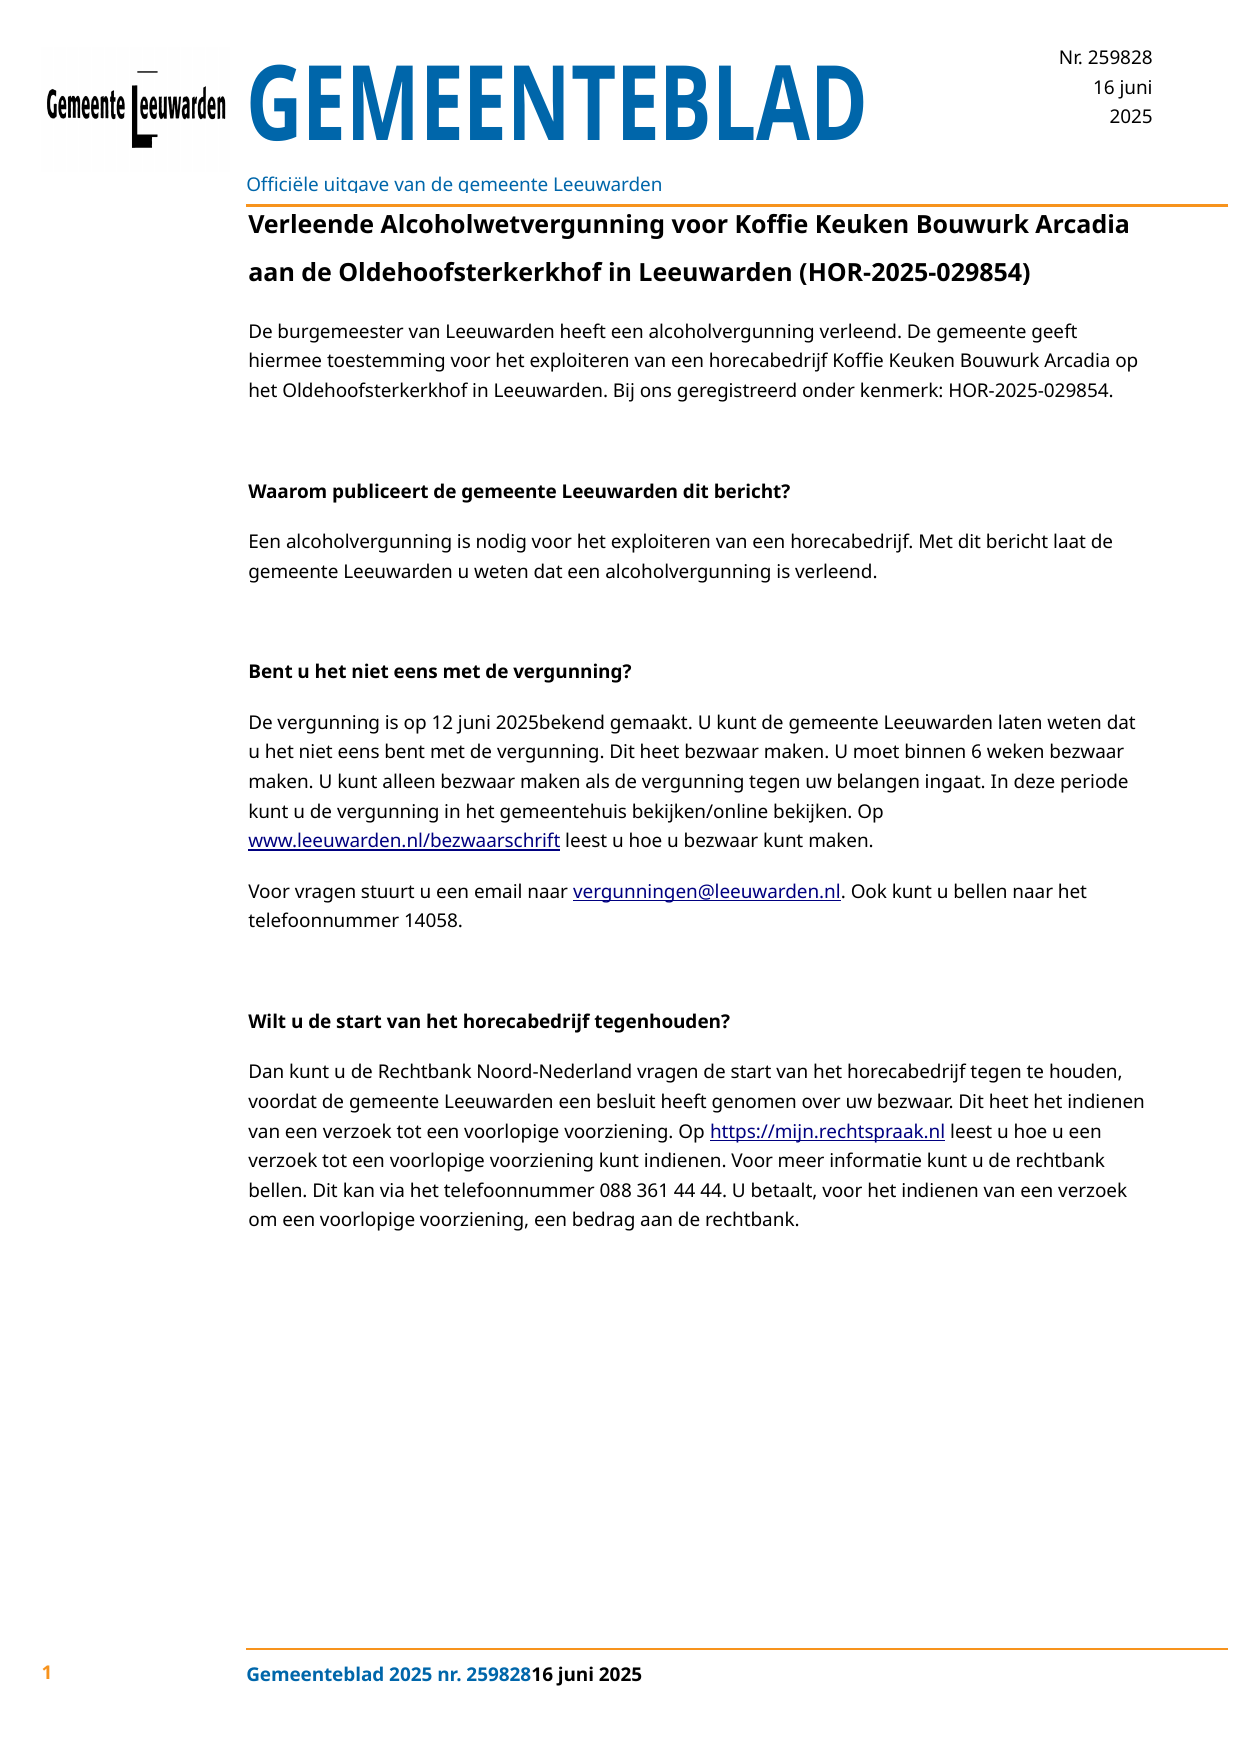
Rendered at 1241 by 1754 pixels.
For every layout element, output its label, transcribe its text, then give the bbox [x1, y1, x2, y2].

picture [41, 47, 231, 172]
text De vergunning is op 12 juni 2025bekend gemaakt. U kunt de gemeente Leeuwarden laten weten dat u het niet eens bent met de vergunning. Dit heet bezwaar maken. U moet binnen 6 weken bezwaar maken. U kunt alleen bezwaar maken als de vergunning tegen uw belangen ingaat. In deze periode kunt u de vergunning in het gemeentehuis bekijken/online bekijken. Op www.leeuwarden.nl/bezwaarschrift leest u hoe u bezwaar kunt maken. [248, 709, 1152, 853]
text Verleende Alcoholwetvergunning voor Koffie Keuken Bouwurk Arcadia aan de Oldehoofsterkerkhof in Leeuwarden (HOR-2025-029854) [248, 207, 1152, 288]
text Waarom publiceert de gemeente Leeuwarden dit bericht? [248, 478, 1152, 504]
text Wilt u de start van het horecabedrijf tegenhouden? [248, 1008, 1152, 1034]
text Dan kunt u de Rechtbank Noord-Nederland vragen de start van het horecabedrijf tegen te houden, voordat de gemeente Leeuwarden een besluit heeft genomen over uw bezwaar. Dit heet het indienen van een verzoek tot een voorlopige voorziening. Op https://mijn.rechtspraak.nl leest u hoe u een verzoek tot een voorlopige voorziening kunt indienen. Voor meer informatie kunt u de rechtbank bellen. Dit kan via het telefoonnummer 088 361 44 44. U betaalt, voor het indienen van een verzoek om een voorlopige voorziening, een bedrag aan de rechtbank. [248, 1059, 1152, 1232]
text Bent u het niet eens met de vergunning? [248, 659, 1152, 684]
text Voor vragen stuurt u een email naar vergunningen@leeuwarden.nl. Ook kunt u bellen naar het telefoonnummer 14058. [248, 878, 1152, 933]
text Een alcoholvergunning is nodig voor het exploiteren van een horecabedrijf. Met dit bericht laat de gemeente Leeuwarden u weten dat een alcoholvergunning is verleend. [248, 528, 1152, 584]
text De burgemeester van Leeuwarden heeft een alcoholvergunning verleend. De gemeente geeft hiermee toestemming voor het exploiteren van een horecabedrijf Koffie Keuken Bouwurk Arcadia op het Oldehoofsterkerkhof in Leeuwarden. Bij ons geregistreerd onder kenmerk: HOR-2025-029854. [248, 318, 1152, 403]
